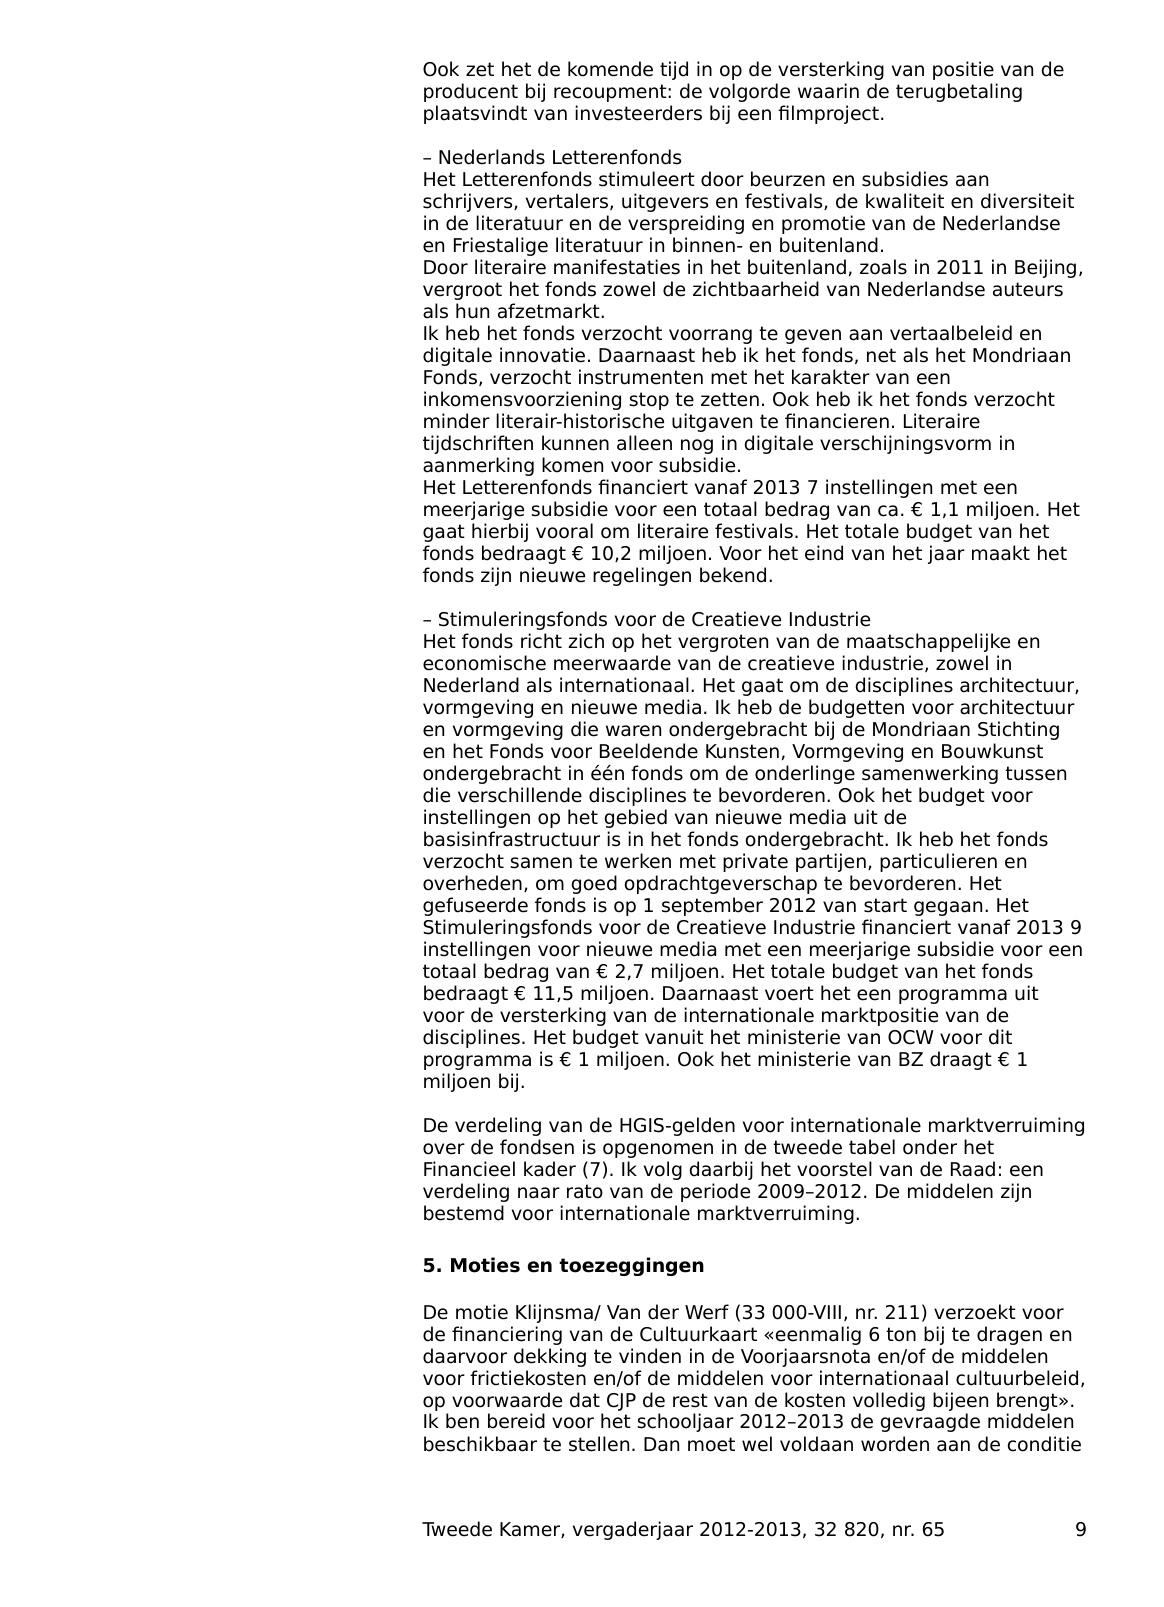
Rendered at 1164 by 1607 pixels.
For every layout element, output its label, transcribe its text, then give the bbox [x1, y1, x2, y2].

text Ook zet het de komende tijd in op de versterking van positie van de producent bij recoupment: de volgorde waarin de terugbetaling plaatsvindt van investeerders bij een filmproject. [422, 59, 1087, 125]
text De motie Klijnsma/ Van der Werf (33 000-VIII, nr. 211) verzoekt voor de financiering van de Cultuurkaart «eenmalig 6 ton bij te dragen en daarvoor dekking te vinden in de Voorjaarsnota en/of de middelen voor frictiekosten en/of de middelen voor internationaal cultuurbeleid, op voorwaarde dat CJP de rest van de kosten volledig bijeen brengt». Ik ben bereid voor het schooljaar 2012–2013 de gevraagde middelen beschikbaar te stellen. Dan moet wel voldaan worden aan de conditie [422, 1302, 1087, 1455]
text Het fonds richt zich op het vergroten van de maatschappelijke en economische meerwaarde van de creatieve industrie, zowel in Nederland als internationaal. Het gaat om de disciplines architectuur, vormgeving en nieuwe media. Ik heb de budgetten voor architectuur en vormgeving die waren ondergebracht bij de Mondriaan Stichting en het Fonds voor Beeldende Kunsten, Vormgeving en Bouwkunst ondergebracht in één fonds om de onderlinge samenwerking tussen die verschillende disciplines te bevorderen. Ook het budget voor instellingen op het gebied van nieuwe media uit de basisinfrastructuur is in het fonds ondergebracht. Ik heb het fonds verzocht samen te werken met private partijen, particulieren en overheden, om goed opdrachtgeverschap te bevorderen. Het gefuseerde fonds is op 1 september 2012 van start gegaan. Het Stimuleringsfonds voor de Creatieve Industrie financiert vanaf 2013 9 instellingen voor nieuwe media met een meerjarige subsidie voor een totaal bedrag van € 2,7 miljoen. Het totale budget van het fonds bedraagt € 11,5 miljoen. Daarnaast voert het een programma uit voor de versterking van de internationale marktpositie van de disciplines. Het budget vanuit het ministerie van OCW voor dit programma is € 1 miljoen. Ook het ministerie van BZ draagt € 1 miljoen bij. [422, 631, 1087, 1092]
text – Stimuleringsfonds voor de Creatieve Industrie [422, 609, 1087, 631]
text – Nederlands Letterenfonds [422, 147, 1087, 169]
text Ik heb het fonds verzocht voorrang te geven aan vertaalbeleid en digitale innovatie. Daarnaast heb ik het fonds, net als het Mondriaan Fonds, verzocht instrumenten met het karakter van een inkomensvoorziening stop te zetten. Ook heb ik het fonds verzocht minder literair-historische uitgaven te financieren. Literaire tijdschriften kunnen alleen nog in digitale verschijningsvorm in aanmerking komen voor subsidie. [422, 323, 1087, 477]
text Het Letterenfonds stimuleert door beurzen en subsidies aan schrijvers, vertalers, uitgevers en festivals, de kwaliteit en diversiteit in de literatuur en de verspreiding en promotie van de Nederlandse en Friestalige literatuur in binnen- en buitenland. [422, 169, 1087, 257]
text De verdeling van de HGIS-gelden voor internationale marktverruiming over de fondsen is opgenomen in de tweede tabel onder het Financieel kader (7). Ik volg daarbij het voorstel van de Raad: een verdeling naar rato van de periode 2009–2012. De middelen zijn bestemd voor internationale marktverruiming. [422, 1115, 1087, 1224]
text Het Letterenfonds financiert vanaf 2013 7 instellingen met een meerjarige subsidie voor een totaal bedrag van ca. € 1,1 miljoen. Het gaat hierbij vooral om literaire festivals. Het totale budget van het fonds bedraagt € 10,2 miljoen. Voor het eind van het jaar maakt het fonds zijn nieuwe regelingen bekend. [422, 477, 1087, 587]
subtitle 5. Moties en toezeggingen [422, 1254, 1087, 1277]
text Door literaire manifestaties in het buitenland, zoals in 2011 in Beijing, vergroot het fonds zowel de zichtbaarheid van Nederlandse auteurs als hun afzetmarkt. [422, 257, 1087, 323]
